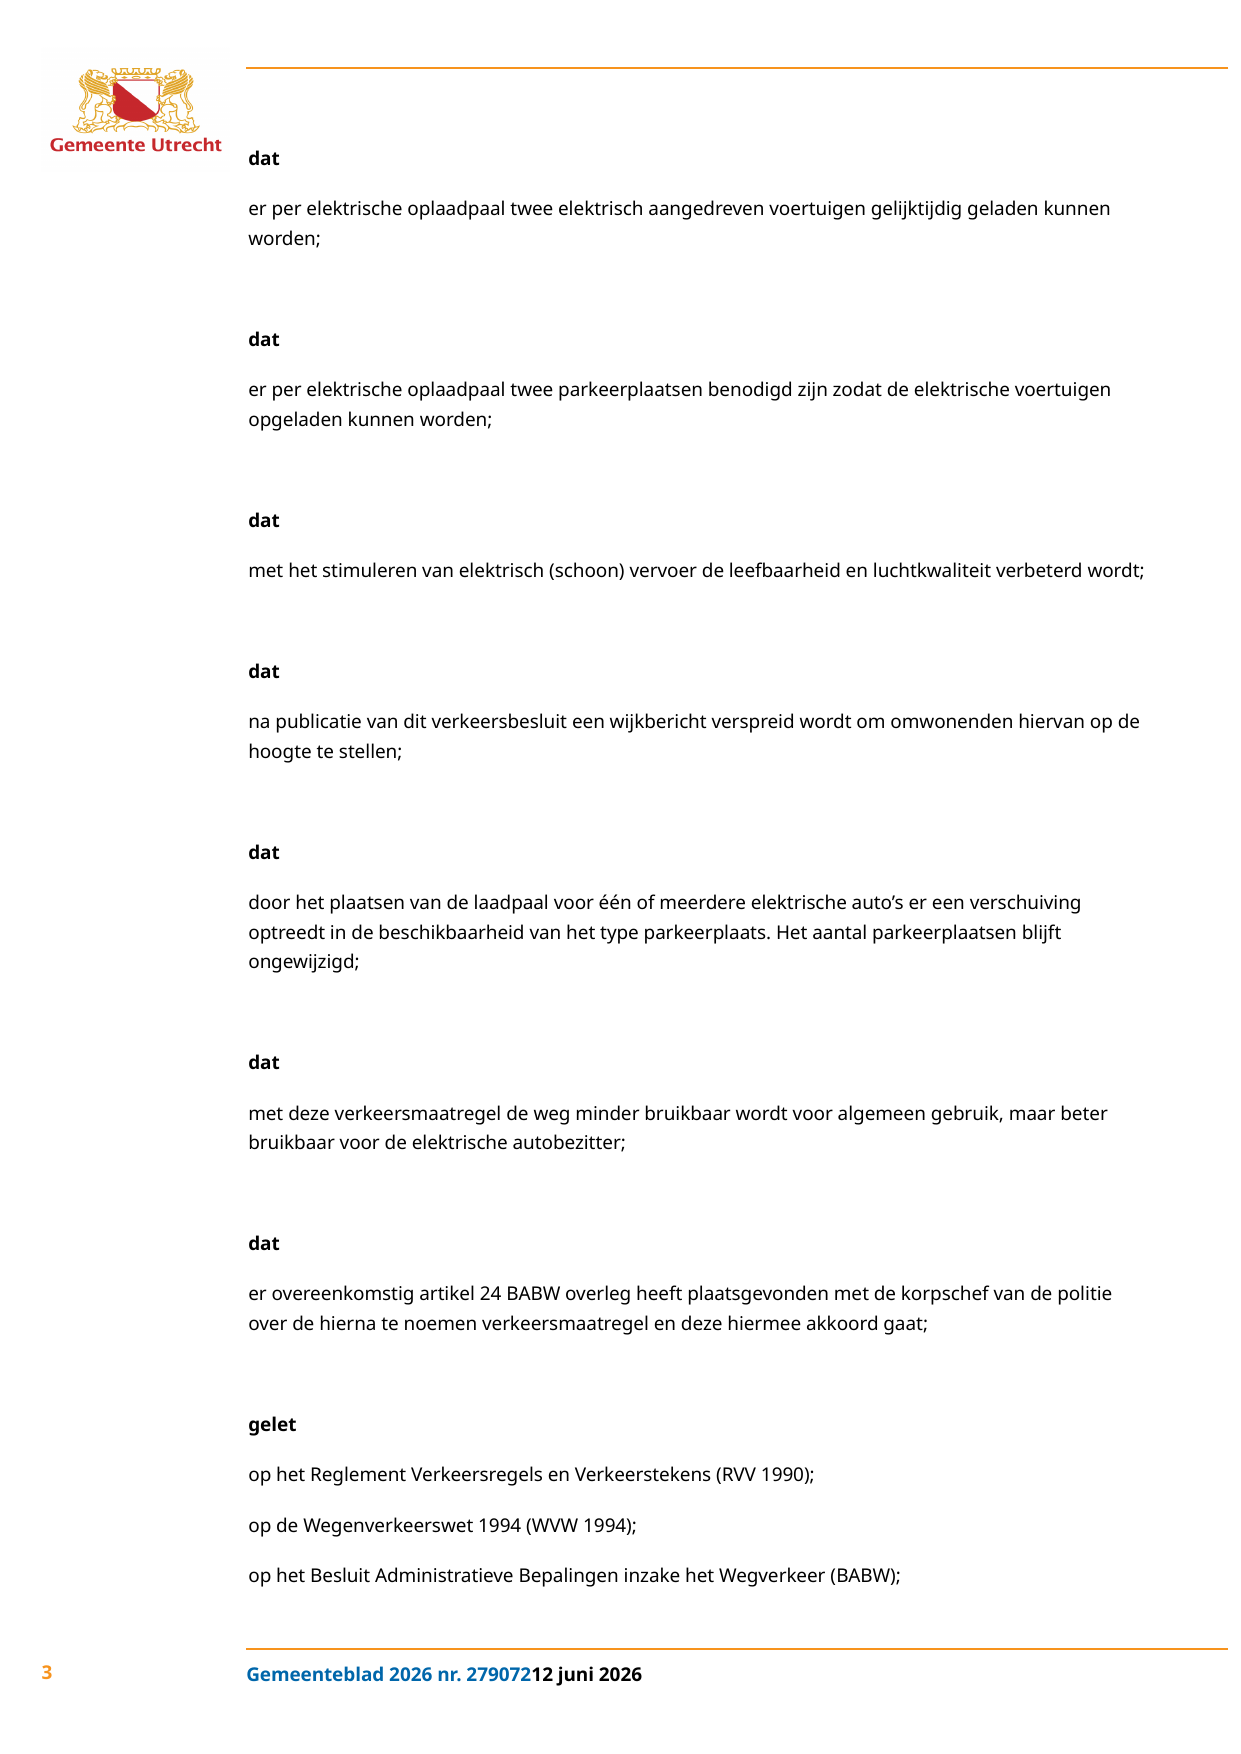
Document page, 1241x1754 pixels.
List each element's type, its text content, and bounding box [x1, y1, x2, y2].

picture [41, 47, 231, 172]
text er overeenkomstig artikel 24 BABW overleg heeft plaatsgevonden met de korpschef van de politie over de hierna te noemen verkeersmaatregel en deze hiermee akkoord gaat; [248, 1281, 1152, 1336]
text dat [248, 1230, 1152, 1256]
text dat [248, 658, 1152, 684]
text gelet [248, 1411, 1152, 1437]
text dat [248, 326, 1152, 352]
text op de Wegenverkeerswet 1994 (WVW 1994); [248, 1512, 1152, 1538]
text door het plaatsen van de laadpaal voor één of meerdere elektrische auto’s er een verschuiving optreedt in de beschikbaarheid van het type parkeerplaats. Het aantal parkeerplaatsen blijft ongewijzigd; [248, 889, 1152, 974]
text na publicatie van dit verkeersbesluit een wijkbericht verspreid wordt om omwonenden hiervan op de hoogte te stellen; [248, 708, 1152, 764]
text op het Reglement Verkeersregels en Verkeerstekens (RVV 1990); [248, 1461, 1152, 1487]
text er per elektrische oplaadpaal twee elektrisch aangedreven voertuigen gelijktijdig geladen kunnen worden; [248, 196, 1152, 251]
text dat [248, 507, 1152, 533]
text dat [248, 145, 1152, 171]
text er per elektrische oplaadpaal twee parkeerplaatsen benodigd zijn zodat de elektrische voertuigen opgeladen kunnen worden; [248, 376, 1152, 432]
text op het Besluit Administratieve Bepalingen inzake het Wegverkeer (BABW); [248, 1562, 1152, 1588]
text dat [248, 839, 1152, 865]
text dat [248, 1049, 1152, 1075]
text met deze verkeersmaatregel de weg minder bruikbaar wordt voor algemeen gebruik, maar beter bruikbaar voor de elektrische autobezitter; [248, 1100, 1152, 1155]
text met het stimuleren van elektrisch (schoon) vervoer de leefbaarheid en luchtkwaliteit verbeterd wordt; [248, 557, 1152, 583]
